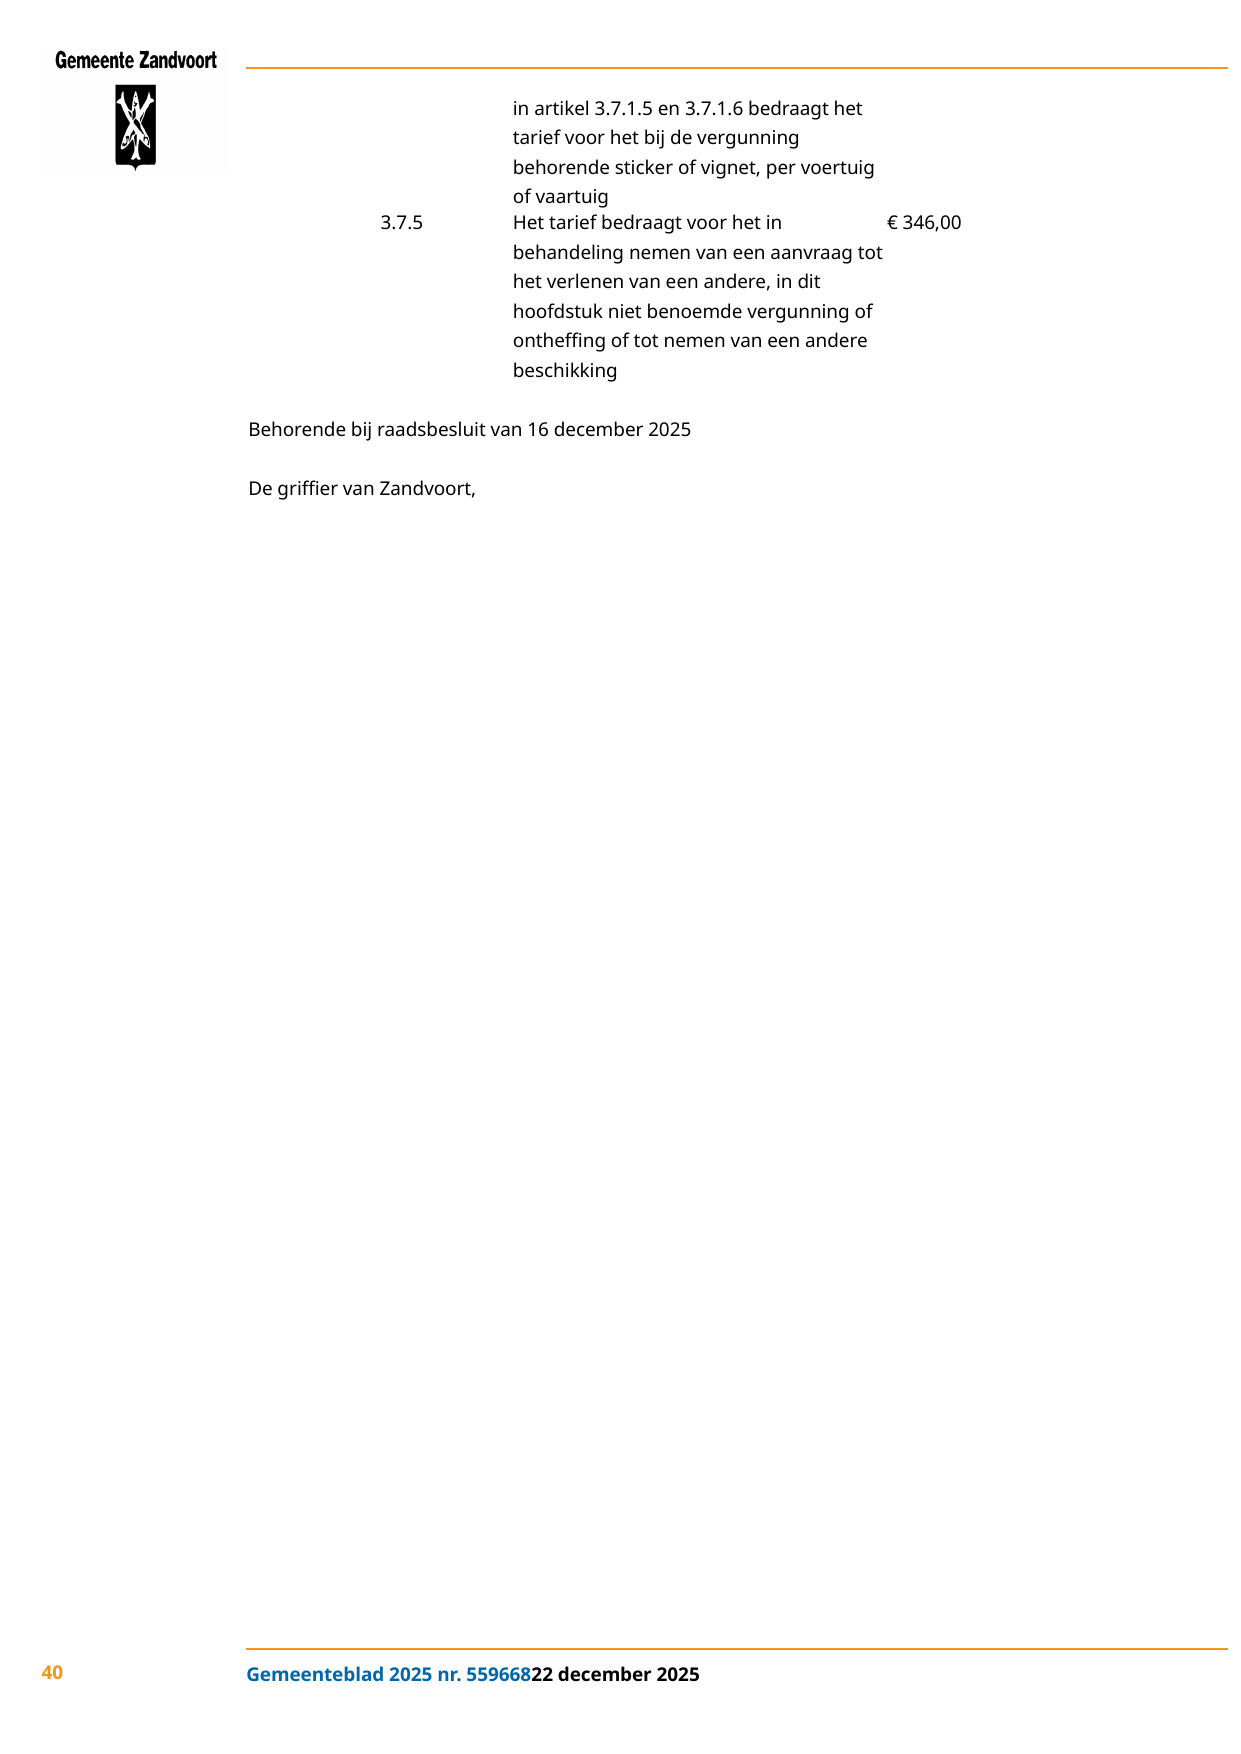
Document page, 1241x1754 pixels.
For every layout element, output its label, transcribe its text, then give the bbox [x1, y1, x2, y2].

table_cell [1019, 95, 1152, 209]
table_cell € 346,00 [887, 209, 1019, 383]
text Behorende bij raadsbesluit van 16 december 2025 [248, 416, 1152, 441]
picture [41, 47, 231, 172]
table_cell [248, 95, 380, 209]
table_cell [1019, 209, 1152, 383]
text De griffier van Zandvoort, [248, 475, 1152, 501]
table_cell [887, 95, 1019, 209]
table_cell [248, 209, 380, 383]
table_cell in artikel 3.7.1.5 en 3.7.1.6 bedraagt het tarief voor het bij de vergunning behorende sticker of vignet, per voertuig of vaartuig [513, 95, 887, 209]
table_cell Het tarief bedraagt voor het in behandeling nemen van een aanvraag tot het verlenen van een andere, in dit hoofdstuk niet benoemde vergunning of ontheffing of tot nemen van een andere beschikking [513, 209, 887, 383]
table_cell [380, 95, 513, 209]
table_cell 3.7.5 [380, 209, 513, 383]
